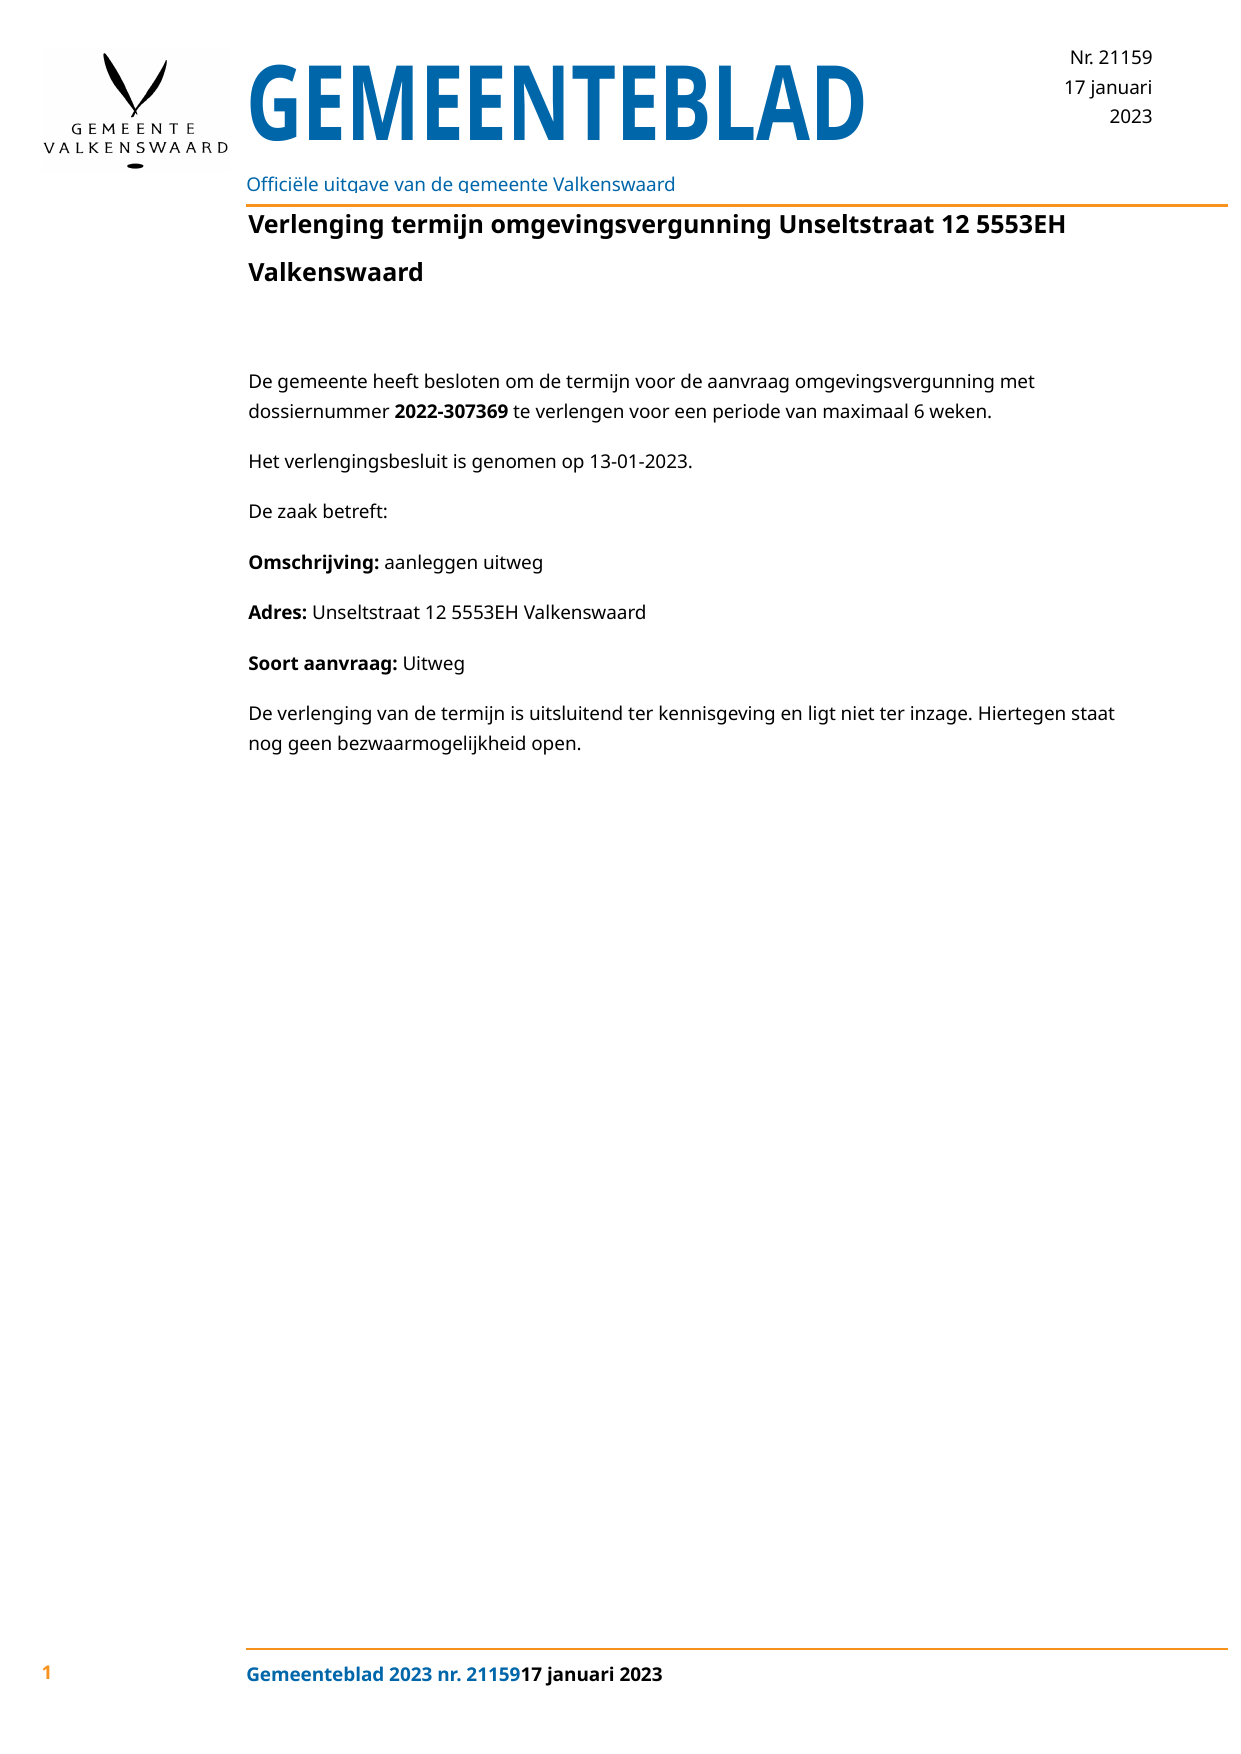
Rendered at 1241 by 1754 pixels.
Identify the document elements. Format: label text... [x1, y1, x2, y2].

picture [41, 47, 231, 172]
text De zaak betreft: [248, 499, 1152, 524]
text Adres: Unseltstraat 12 5553EH Valkenswaard [248, 599, 1152, 625]
text Soort aanvraag: Uitweg [248, 650, 1152, 676]
text De gemeente heeft besloten om de termijn voor de aanvraag omgevingsvergunning met dossiernummer 2022-307369 te verlengen voor een periode van maximaal 6 weken. [248, 368, 1152, 424]
text Omschrijving: aanleggen uitweg [248, 549, 1152, 575]
text De verlenging van de termijn is uitsluitend ter kennisgeving en ligt niet ter inzage. Hiertegen staat nog geen bezwaarmogelijkheid open. [248, 700, 1152, 756]
text Het verlengingsbesluit is genomen op 13-01-2023. [248, 448, 1152, 474]
text Verlenging termijn omgevingsvergunning Unseltstraat 12 5553EH Valkenswaard [248, 207, 1152, 288]
